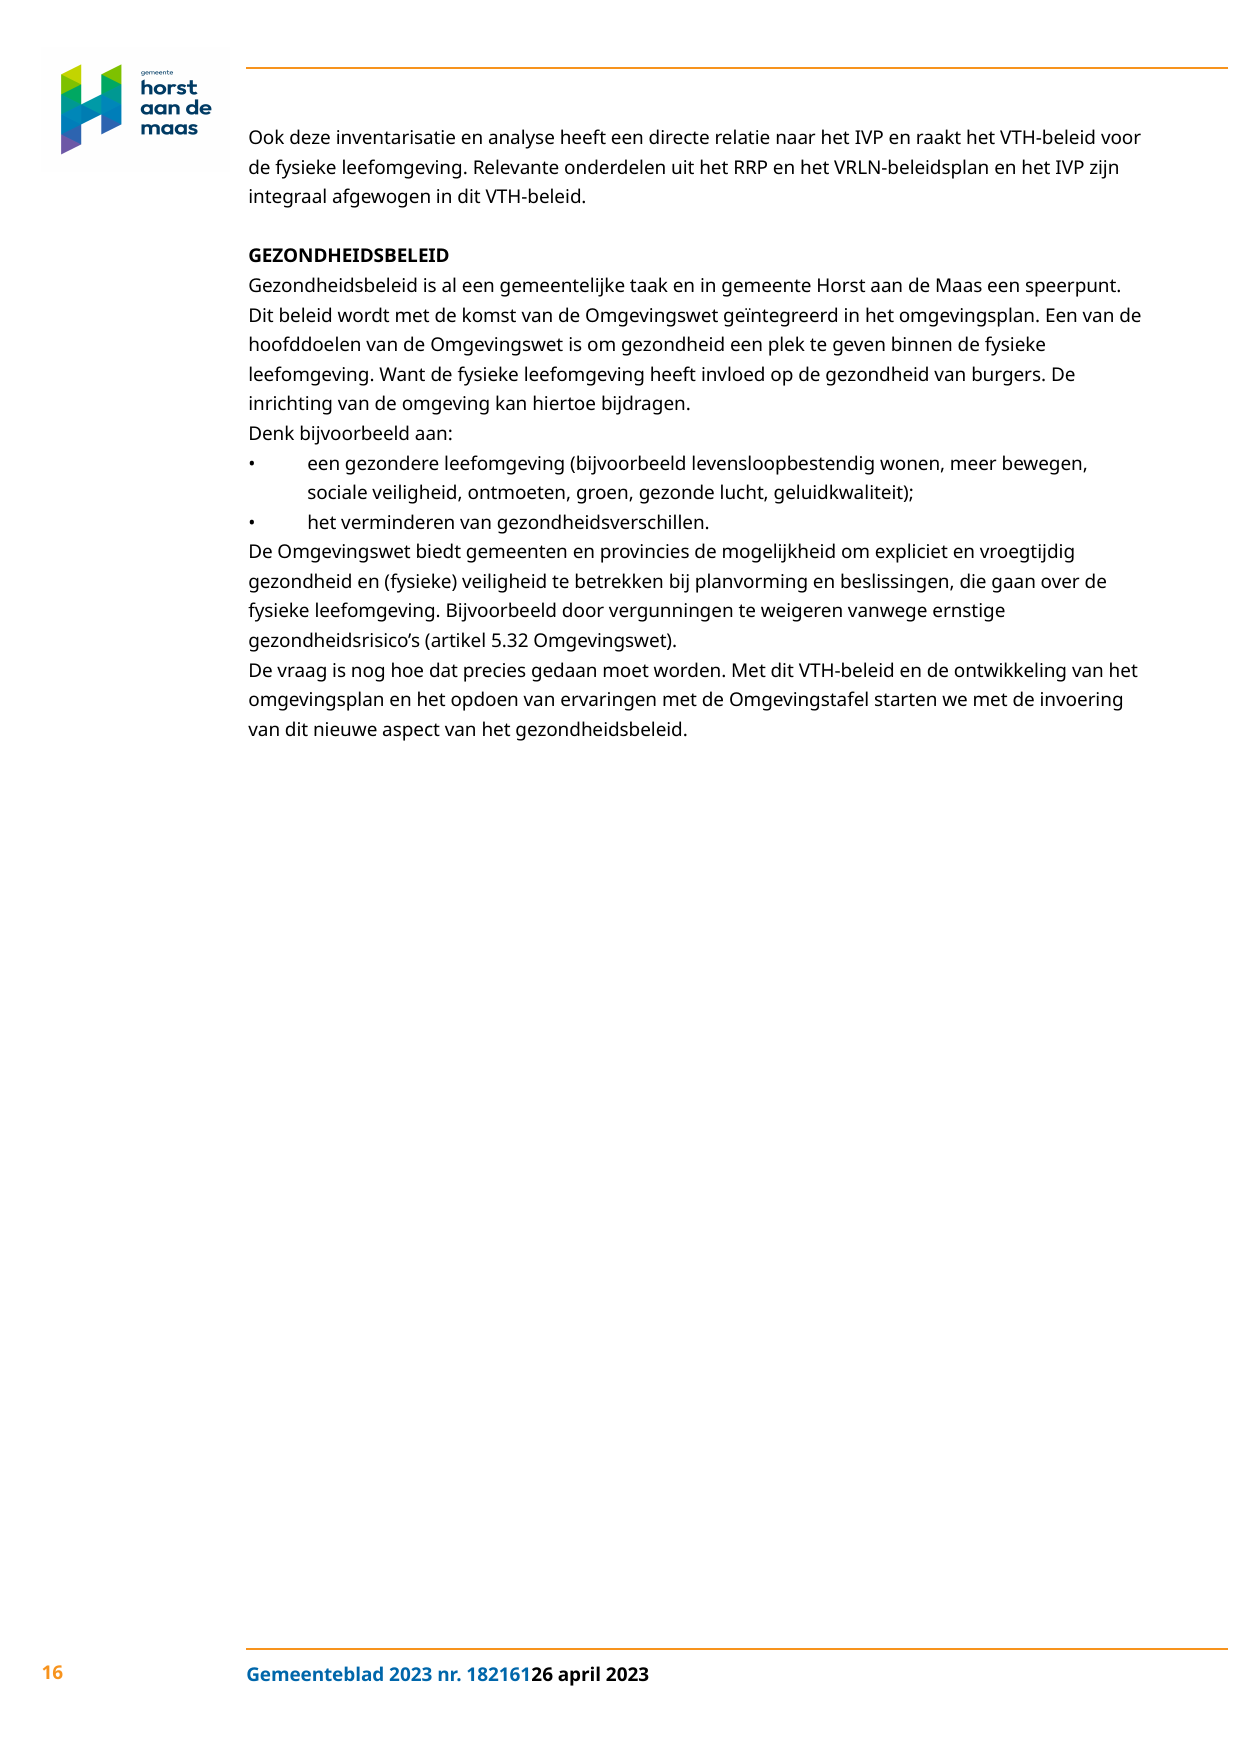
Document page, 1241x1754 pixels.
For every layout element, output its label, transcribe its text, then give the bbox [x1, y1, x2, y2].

text De vraag is nog hoe dat precies gedaan moet worden. Met dit VTH-beleid en de ontwikkeling van het omgevingsplan en het opdoen van ervaringen met de Omgevingstafel starten we met de invoering van dit nieuwe aspect van het gezondheidsbeleid. [248, 657, 1152, 742]
picture [41, 47, 231, 172]
text Gezondheidsbeleid is al een gemeentelijke taak en in gemeente Horst aan de Maas een speerpunt. Dit beleid wordt met de komst van de Omgevingswet geïntegreerd in het omgevingsplan. Een van de hoofddoelen van de Omgevingswet is om gezondheid een plek te geven binnen de fysieke leefomgeving. Want de fysieke leefomgeving heeft invloed op de gezondheid van burgers. De inrichting van de omgeving kan hiertoe bijdragen. [248, 272, 1152, 416]
list een gezondere leefomgeving (bijvoorbeeld levensloopbestendig wonen, meer bewegen, sociale veiligheid, ontmoeten, groen, gezonde lucht, geluidkwaliteit); [248, 450, 1152, 505]
text De Omgevingswet biedt gemeenten en provincies de mogelijkheid om expliciet en vroegtijdig gezondheid en (fysieke) veiligheid te betrekken bij planvorming en beslissingen, die gaan over de fysieke leefomgeving. Bijvoorbeeld door vergunningen te weigeren vanwege ernstige gezondheidsrisico’s (artikel 5.32 Omgevingswet). [248, 538, 1152, 653]
list het verminderen van gezondheidsverschillen. [248, 509, 1152, 535]
text Denk bijvoorbeeld aan: [248, 420, 1152, 446]
text Ook deze inventarisatie en analyse heeft een directe relatie naar het IVP en raakt het VTH-beleid voor de fysieke leefomgeving. Relevante onderdelen uit het RRP en het VRLN-beleidsplan en het IVP zijn integraal afgewogen in dit VTH-beleid. [248, 124, 1152, 209]
text GEZONDHEIDSBELEID [248, 243, 1152, 268]
